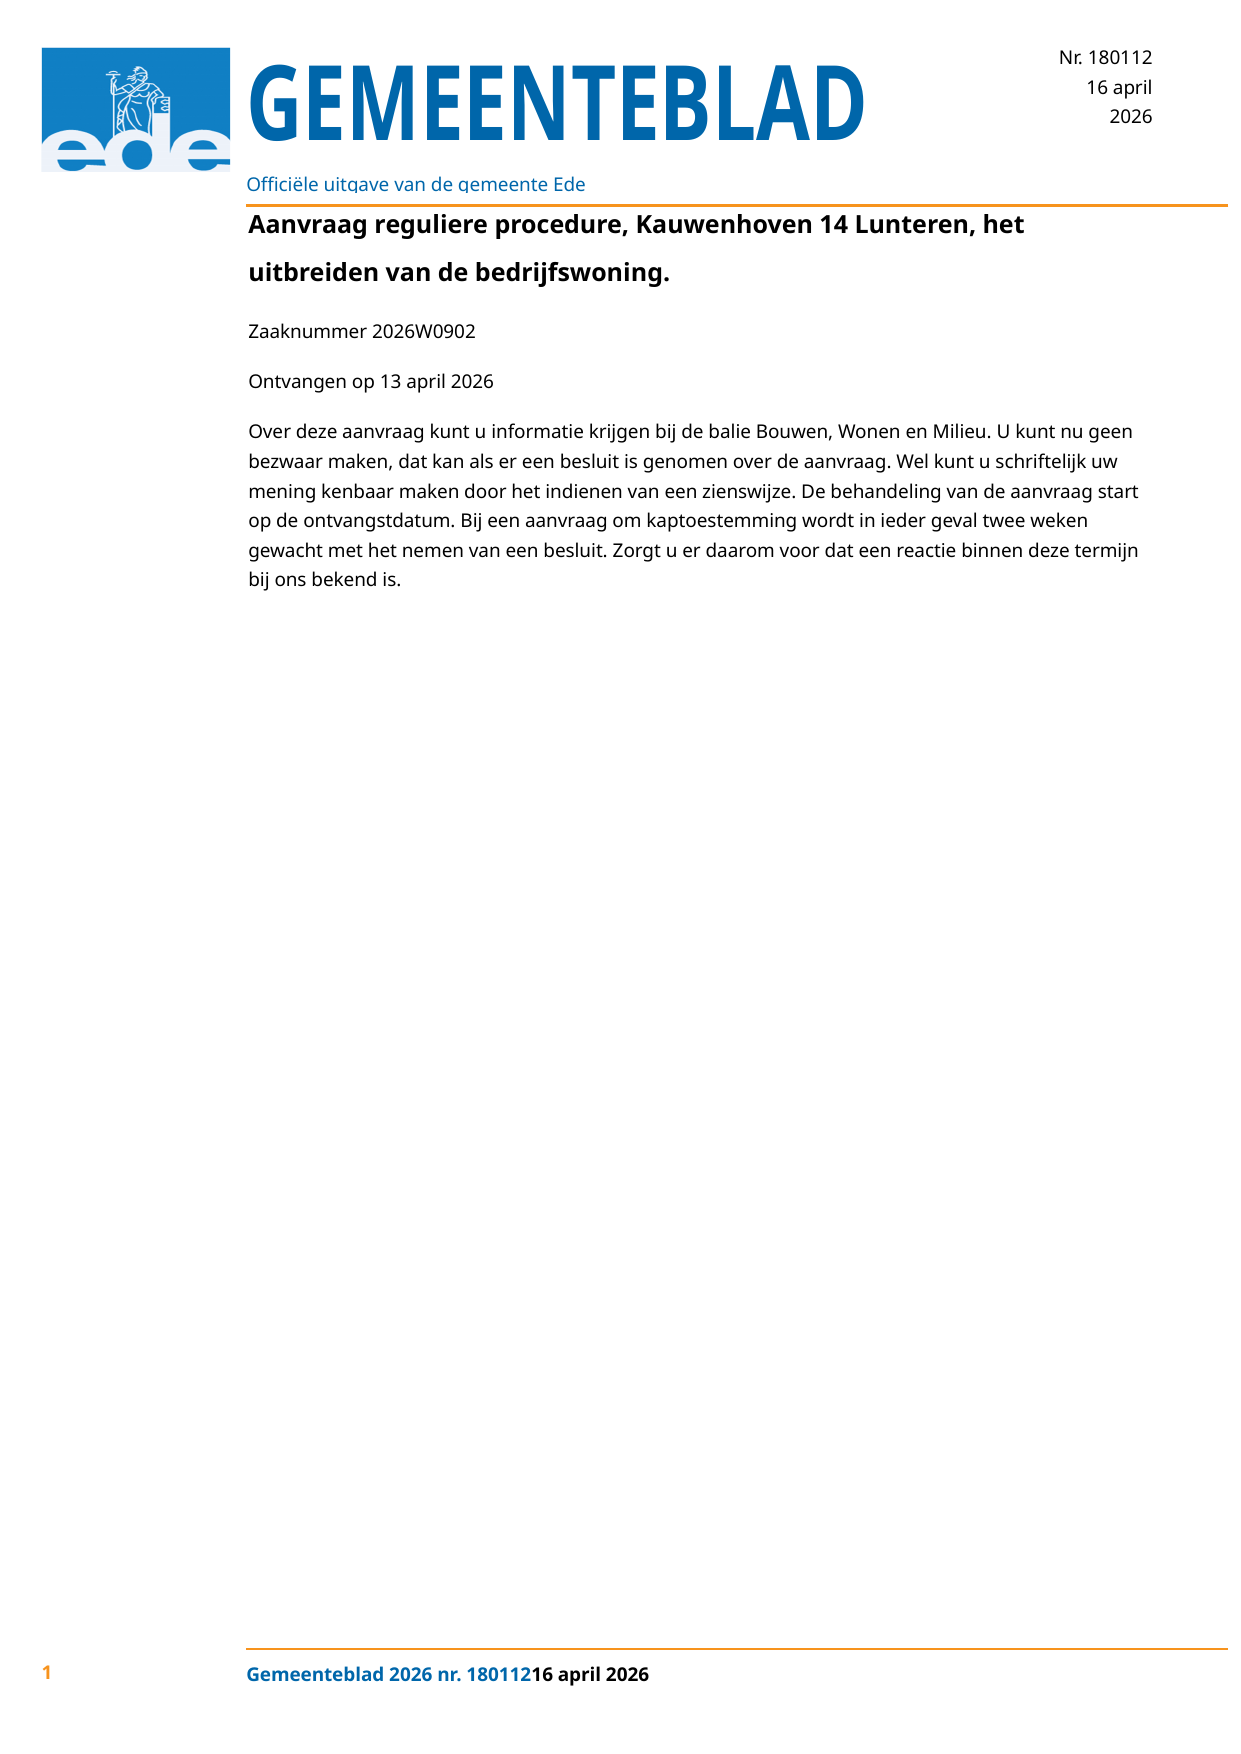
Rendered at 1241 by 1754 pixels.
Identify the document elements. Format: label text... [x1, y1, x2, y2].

text Aanvraag reguliere procedure, Kauwenhoven 14 Lunteren, het uitbreiden van de bedrijfswoning. [248, 207, 1152, 288]
text Ontvangen op 13 april 2026 [248, 368, 1152, 394]
text Over deze aanvraag kunt u informatie krijgen bij de balie Bouwen, Wonen en Milieu. U kunt nu geen bezwaar maken, dat kan als er een besluit is genomen over de aanvraag. Wel kunt u schriftelijk uw mening kenbaar maken door het indienen van een zienswijze. De behandeling van de aanvraag start op de ontvangstdatum. Bij een aanvraag om kaptoestemming wordt in ieder geval twee weken gewacht met het nemen van een besluit. Zorgt u er daarom voor dat een reactie binnen deze termijn bij ons bekend is. [248, 419, 1152, 592]
picture [41, 47, 231, 172]
text Zaaknummer 2026W0902 [248, 318, 1152, 344]
